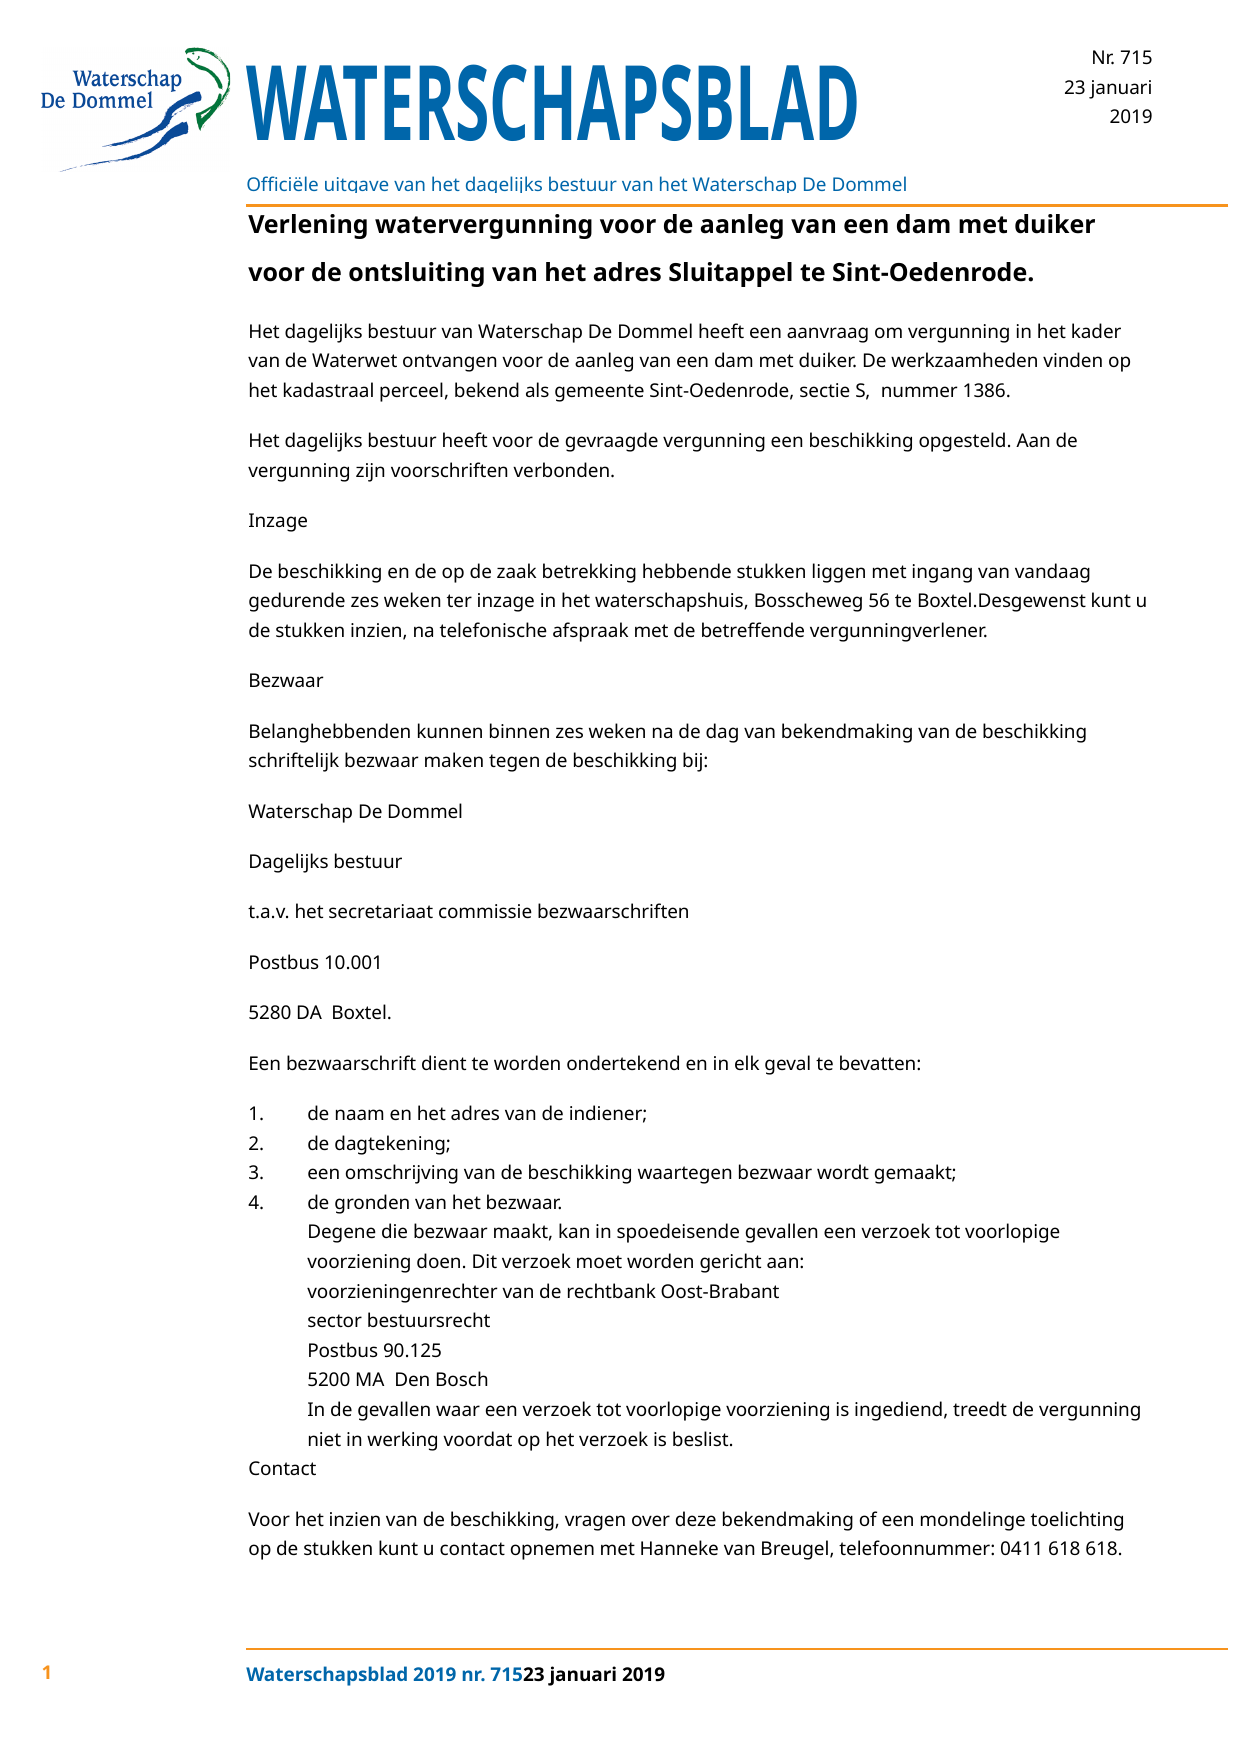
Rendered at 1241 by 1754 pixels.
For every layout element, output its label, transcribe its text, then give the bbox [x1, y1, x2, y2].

list In de gevallen waar een verzoek tot voorlopige voorziening is ingediend, treedt de vergunning niet in werking voordat op het verzoek is beslist. [248, 1396, 1152, 1452]
text Waterschap De Dommel [248, 798, 1152, 824]
picture [41, 47, 231, 172]
text Het dagelijks bestuur heeft voor de gevraagde vergunning een beschikking opgesteld. Aan de vergunning zijn voorschriften verbonden. [248, 427, 1152, 483]
text De beschikking en de op de zaak betrekking hebbende stukken liggen met ingang van vandaag gedurende zes weken ter inzage in het waterschapshuis, Bosscheweg 56 te Boxtel.Desgewenst kunt u de stukken inzien, na telefonische afspraak met de betreffende vergunningverlener. [248, 558, 1152, 643]
list Degene die bezwaar maakt, kan in spoedeisende gevallen een verzoek tot voorlopige voorziening doen. Dit verzoek moet worden gericht aan: [248, 1219, 1152, 1274]
text Bezwaar [248, 667, 1152, 693]
text 5280 DA Boxtel. [248, 999, 1152, 1025]
text Een bezwaarschrift dient te worden ondertekend en in elk geval te bevatten: [248, 1050, 1152, 1076]
list voorzieningenrechter van de rechtbank Oost-Brabant [248, 1278, 1152, 1304]
list Postbus 90.125 [248, 1337, 1152, 1363]
list sector bestuursrecht [248, 1307, 1152, 1333]
list de dagtekening; [248, 1130, 1152, 1156]
text Voor het inzien van de beschikking, vragen over deze bekendmaking of een mondelinge toelichting op de stukken kunt u contact opnemen met Hanneke van Breugel, telefoonnummer: 0411 618 618. [248, 1506, 1152, 1561]
text t.a.v. het secretariaat commissie bezwaarschriften [248, 899, 1152, 924]
text Belanghebbenden kunnen binnen zes weken na de dag van bekendmaking van de beschikking schriftelijk bezwaar maken tegen de beschikking bij: [248, 718, 1152, 773]
text Contact [248, 1455, 1152, 1481]
list 5200 MA Den Bosch [248, 1367, 1152, 1392]
text Inzage [248, 507, 1152, 533]
text Verlening watervergunning voor de aanleg van een dam met duiker voor de ontsluiting van het adres Sluitappel te Sint-Oedenrode. [248, 207, 1152, 288]
text Postbus 10.001 [248, 949, 1152, 975]
text Het dagelijks bestuur van Waterschap De Dommel heeft een aanvraag om vergunning in het kader van de Waterwet ontvangen voor de aanleg van een dam met duiker. De werkzaamheden vinden op het kadastraal perceel, bekend als gemeente Sint-Oedenrode, sectie S, nummer 1386. [248, 318, 1152, 403]
list de naam en het adres van de indiener; [248, 1100, 1152, 1126]
list een omschrijving van de beschikking waartegen bezwaar wordt gemaakt; [248, 1159, 1152, 1185]
list de gronden van het bezwaar. [248, 1189, 1152, 1215]
text Dagelijks bestuur [248, 848, 1152, 874]
